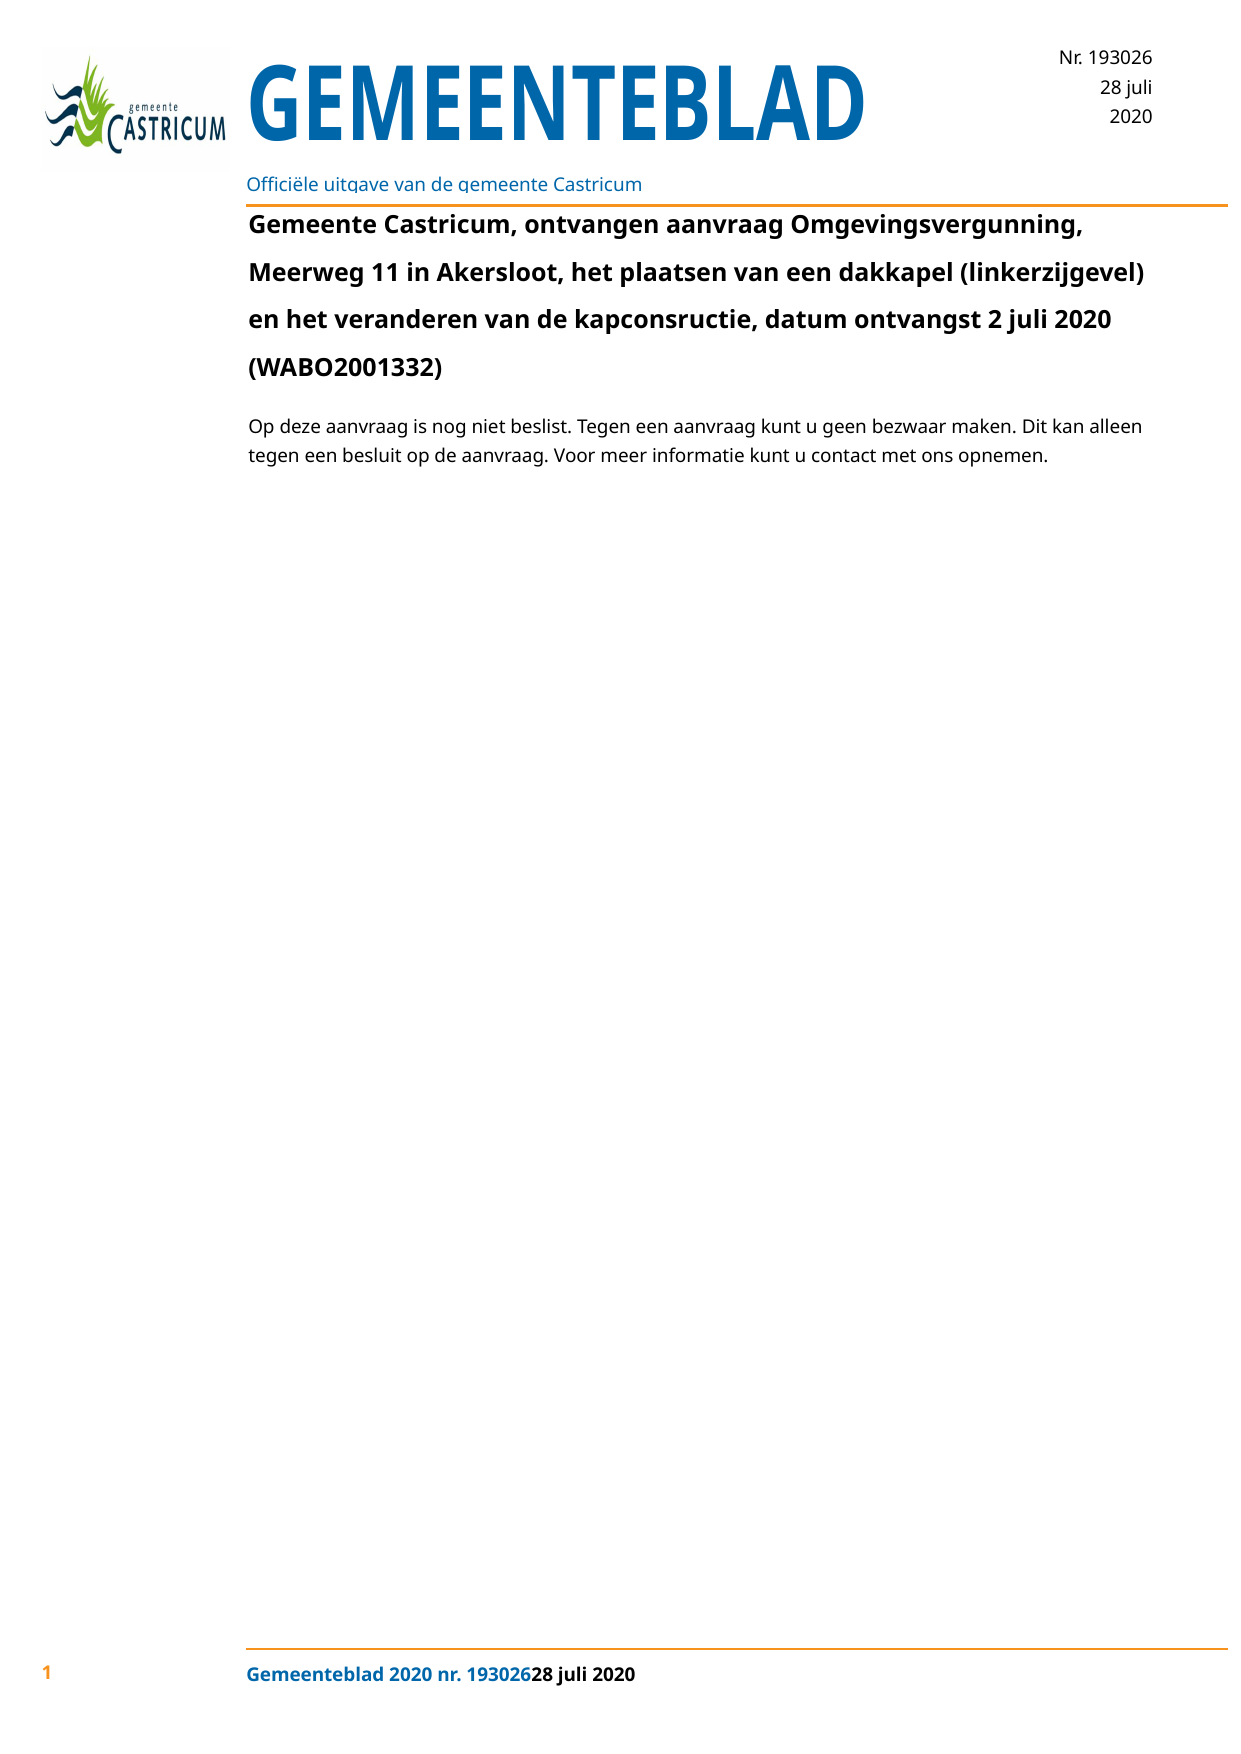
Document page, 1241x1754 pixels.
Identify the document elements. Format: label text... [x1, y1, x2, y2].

picture [41, 47, 231, 172]
text Op deze aanvraag is nog niet beslist. Tegen een aanvraag kunt u geen bezwaar maken. Dit kan alleen tegen een besluit op de aanvraag. Voor meer informatie kunt u contact met ons opnemen. [248, 413, 1152, 468]
text Gemeente Castricum, ontvangen aanvraag Omgevingsvergunning, Meerweg 11 in Akersloot, het plaatsen van een dakkapel (linkerzijgevel) en het veranderen van de kapconsructie, datum ontvangst 2 juli 2020 (WABO2001332) [248, 207, 1152, 384]
